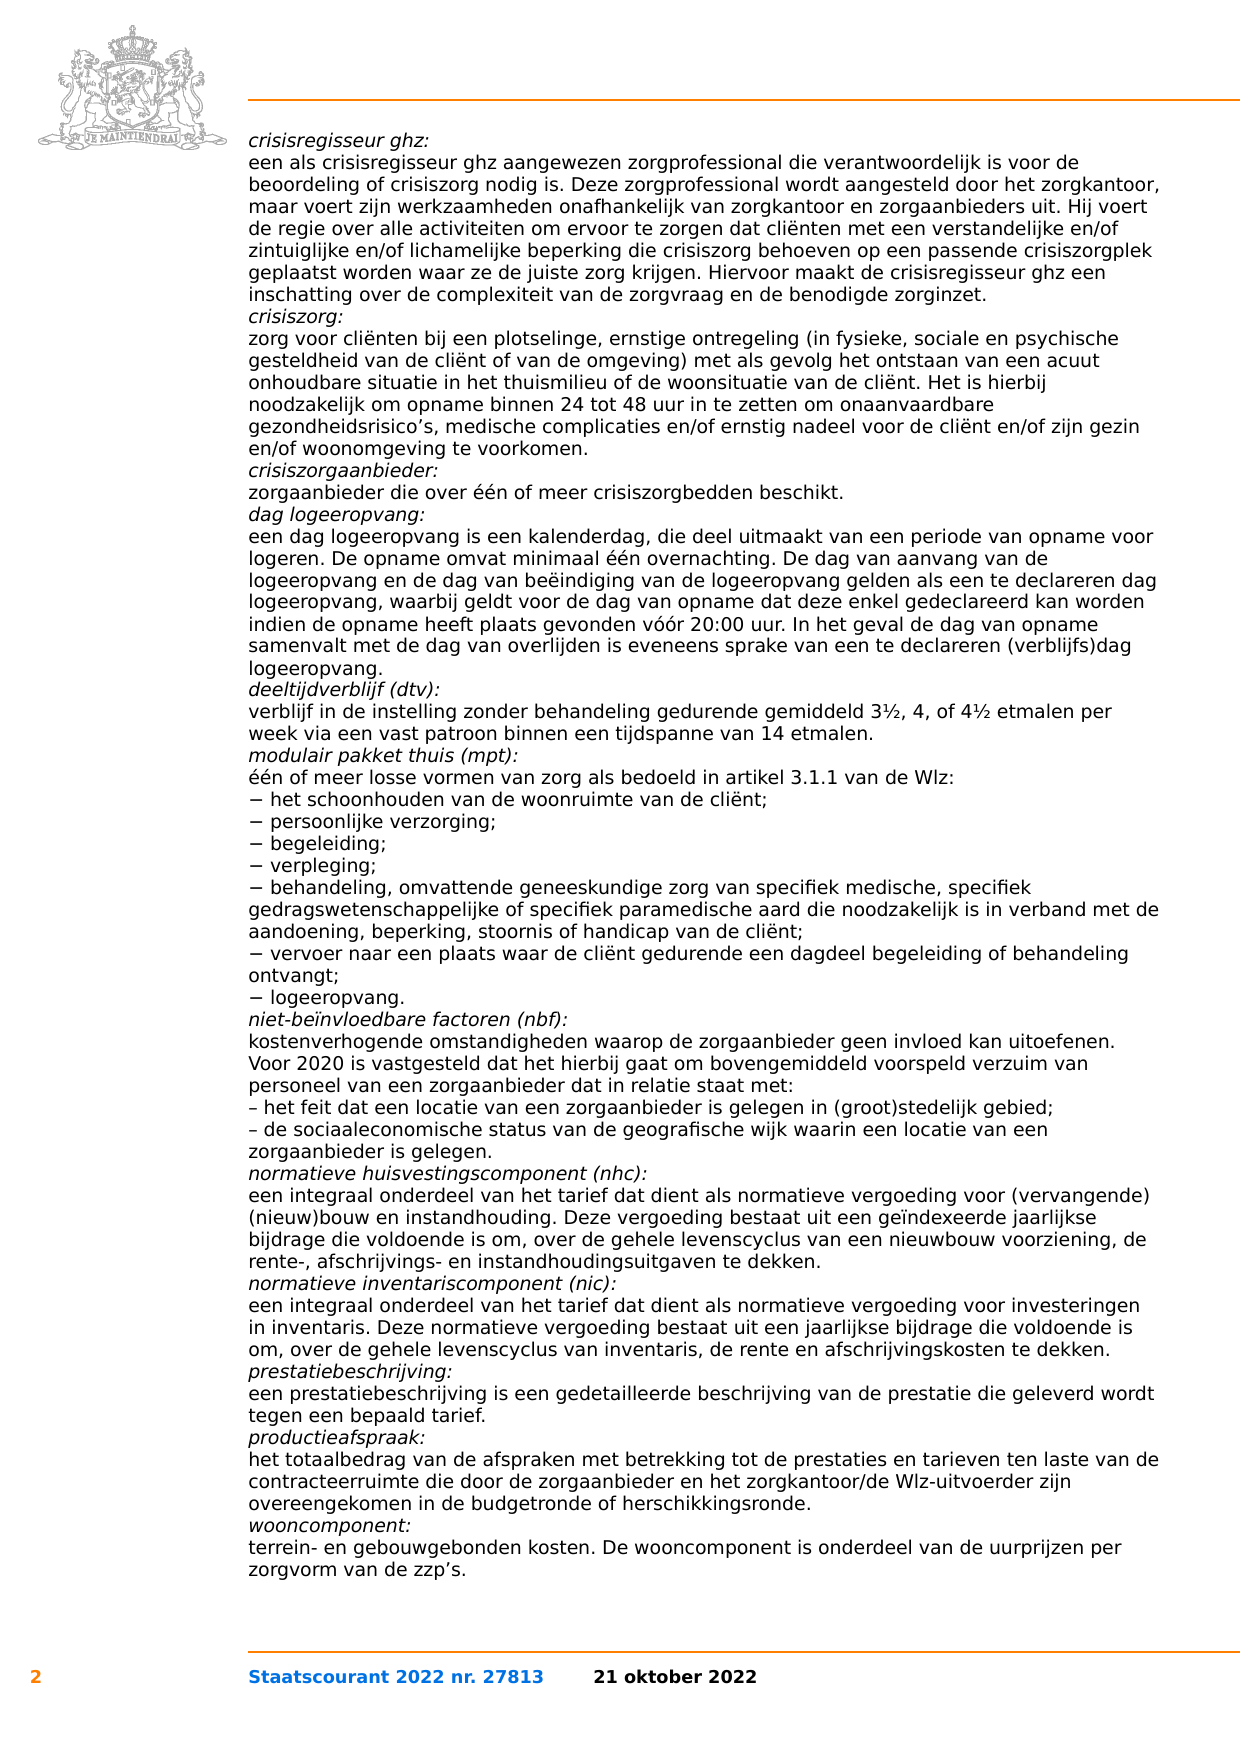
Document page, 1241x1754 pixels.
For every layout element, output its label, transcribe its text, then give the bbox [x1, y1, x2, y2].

text deeltijdverblijf (dtv): [248, 679, 1163, 701]
text crisiszorgaanbieder: [248, 459, 1163, 482]
text het totaalbedrag van de afspraken met betrekking tot de prestaties en tarieven ten laste van de contracteerruimte die door de zorgaanbieder en het zorgkantoor/de Wlz-uitvoerder zijn overeengekomen in de budgetronde of herschikkingsronde. [248, 1449, 1163, 1514]
text modulair pakket thuis (mpt): [248, 745, 1163, 767]
text verblijf in de instelling zonder behandeling gedurende gemiddeld 3½, 4, of 4½ etmalen per week via een vast patroon binnen een tijdspanne van 14 etmalen. [248, 701, 1163, 745]
text prestatiebeschrijving: [248, 1361, 1163, 1383]
text − logeeropvang. [248, 987, 1163, 1009]
text – het feit dat een locatie van een zorgaanbieder is gelegen in (groot)stedelijk gebied; [248, 1097, 1163, 1119]
text productieafspraak: [248, 1427, 1163, 1449]
text zorgaanbieder die over één of meer crisiszorgbedden beschikt. [248, 482, 1163, 503]
text − begeleiding; [248, 833, 1163, 855]
picture [38, 25, 227, 150]
text een integraal onderdeel van het tarief dat dient als normatieve vergoeding voor (vervangende) (nieuw)bouw en instandhouding. Deze vergoeding bestaat uit een geïndexeerde jaarlijkse bijdrage die voldoende is om, over de gehele levenscyclus van een nieuwbouw voorziening, de rente-, afschrijvings- en instandhoudingsuitgaven te dekken. [248, 1185, 1163, 1273]
text normatieve inventariscomponent (nic): [248, 1273, 1163, 1295]
text − het schoonhouden van de woonruimte van de cliënt; [248, 789, 1163, 811]
text − vervoer naar een plaats waar de cliënt gedurende een dagdeel begeleiding of behandeling ontvangt; [248, 943, 1163, 987]
text een prestatiebeschrijving is een gedetailleerde beschrijving van de prestatie die geleverd wordt tegen een bepaald tarief. [248, 1383, 1163, 1427]
text crisiszorg: [248, 306, 1163, 328]
text normatieve huisvestingscomponent (nhc): [248, 1163, 1163, 1185]
text kostenverhogende omstandigheden waarop de zorgaanbieder geen invloed kan uitoefenen. Voor 2020 is vastgesteld dat het hierbij gaat om bovengemiddeld voorspeld verzuim van personeel van een zorgaanbieder dat in relatie staat met: [248, 1031, 1163, 1097]
text wooncomponent: [248, 1514, 1163, 1537]
text niet-beïnvloedbare factoren (nbf): [248, 1009, 1163, 1031]
text een dag logeeropvang is een kalenderdag, die deel uitmaakt van een periode van opname voor logeren. De opname omvat minimaal één overnachting. De dag van aanvang van de logeeropvang en de dag van beëindiging van de logeeropvang gelden als een te declareren dag logeeropvang, waarbij geldt voor de dag van opname dat deze enkel gedeclareerd kan worden indien de opname heeft plaats gevonden vóór 20:00 uur. In het geval de dag van opname samenvalt met de dag van overlijden is eveneens sprake van een te declareren (verblijfs)dag logeeropvang. [248, 526, 1163, 679]
text een als crisisregisseur ghz aangewezen zorgprofessional die verantwoordelijk is voor de beoordeling of crisiszorg nodig is. Deze zorgprofessional wordt aangesteld door het zorgkantoor, maar voert zijn werkzaamheden onafhankelijk van zorgkantoor en zorgaanbieders uit. Hij voert de regie over alle activiteiten om ervoor te zorgen dat cliënten met een verstandelijke en/of zintuiglijke en/of lichamelijke beperking die crisiszorg behoeven op een passende crisiszorgplek geplaatst worden waar ze de juiste zorg krijgen. Hiervoor maakt de crisisregisseur ghz een inschatting over de complexiteit van de zorgvraag en de benodigde zorginzet. [248, 152, 1163, 306]
text dag logeeropvang: [248, 503, 1163, 526]
text − persoonlijke verzorging; [248, 811, 1163, 833]
text terrein- en gebouwgebonden kosten. De wooncomponent is onderdeel van de uurprijzen per zorgvorm van de zzp’s. [248, 1537, 1163, 1581]
text − verpleging; [248, 855, 1163, 877]
text een integraal onderdeel van het tarief dat dient als normatieve vergoeding voor investeringen in inventaris. Deze normatieve vergoeding bestaat uit een jaarlijkse bijdrage die voldoende is om, over de gehele levenscyclus van inventaris, de rente en afschrijvingskosten te dekken. [248, 1295, 1163, 1361]
text crisisregisseur ghz: [248, 130, 1163, 152]
text zorg voor cliënten bij een plotselinge, ernstige ontregeling (in fysieke, sociale en psychische gesteldheid van de cliënt of van de omgeving) met als gevolg het ontstaan van een acuut onhoudbare situatie in het thuismilieu of de woonsituatie van de cliënt. Het is hierbij noodzakelijk om opname binnen 24 tot 48 uur in te zetten om onaanvaardbare gezondheidsrisico’s, medische complicaties en/of ernstig nadeel voor de cliënt en/of zijn gezin en/of woonomgeving te voorkomen. [248, 328, 1163, 459]
text − behandeling, omvattende geneeskundige zorg van specifiek medische, specifiek gedragswetenschappelijke of specifiek paramedische aard die noodzakelijk is in verband met de aandoening, beperking, stoornis of handicap van de cliënt; [248, 877, 1163, 943]
text – de sociaaleconomische status van de geografische wijk waarin een locatie van een zorgaanbieder is gelegen. [248, 1119, 1163, 1163]
text één of meer losse vormen van zorg als bedoeld in artikel 3.1.1 van de Wlz: [248, 767, 1163, 789]
